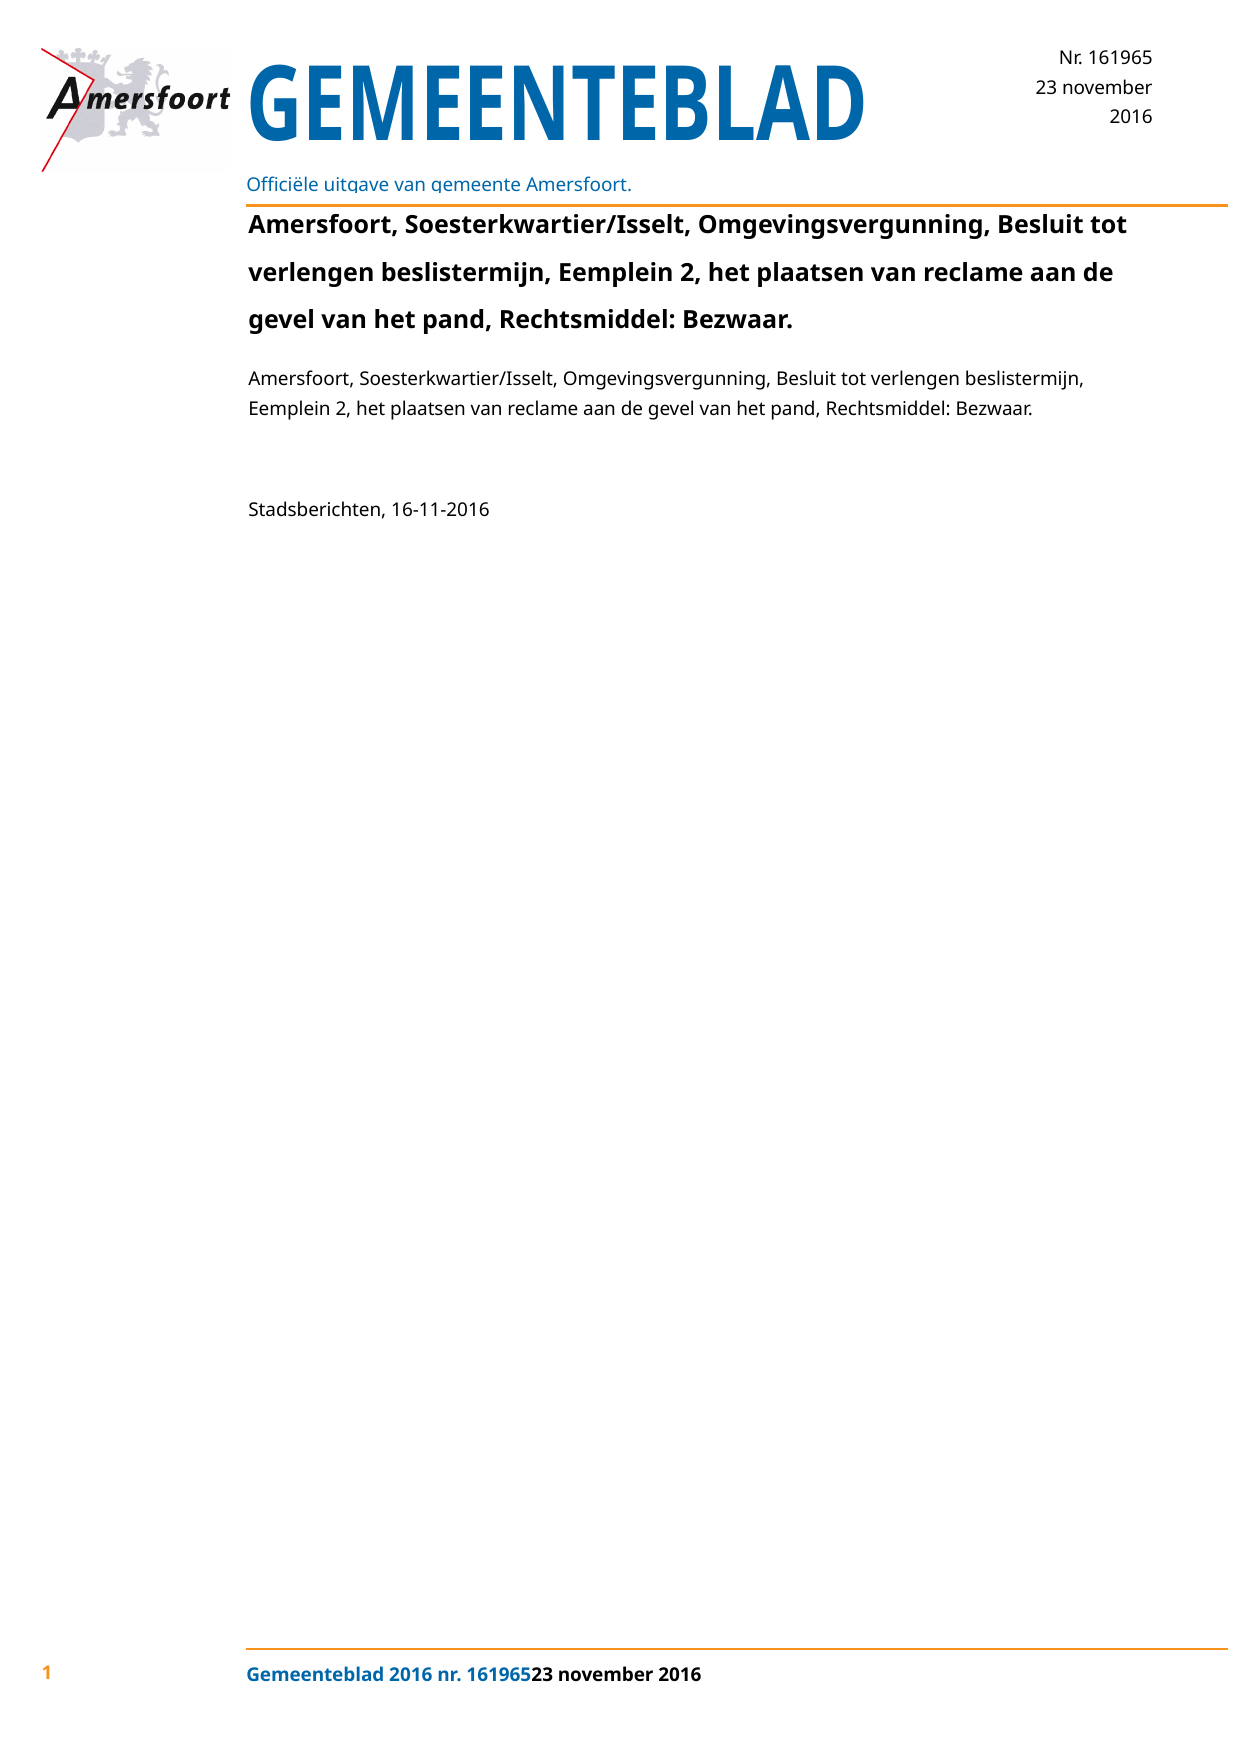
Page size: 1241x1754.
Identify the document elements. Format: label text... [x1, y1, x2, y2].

picture [41, 47, 231, 172]
text Amersfoort, Soesterkwartier/Isselt, Omgevingsvergunning, Besluit tot verlengen beslistermijn, Eemplein 2, het plaatsen van reclame aan de gevel van het pand, Rechtsmiddel: Bezwaar. [248, 366, 1152, 421]
text Stadsberichten, 16-11-2016 [248, 496, 1152, 522]
text Amersfoort, Soesterkwartier/Isselt, Omgevingsvergunning, Besluit tot verlengen beslistermijn, Eemplein 2, het plaatsen van reclame aan de gevel van het pand, Rechtsmiddel: Bezwaar. [248, 207, 1152, 336]
